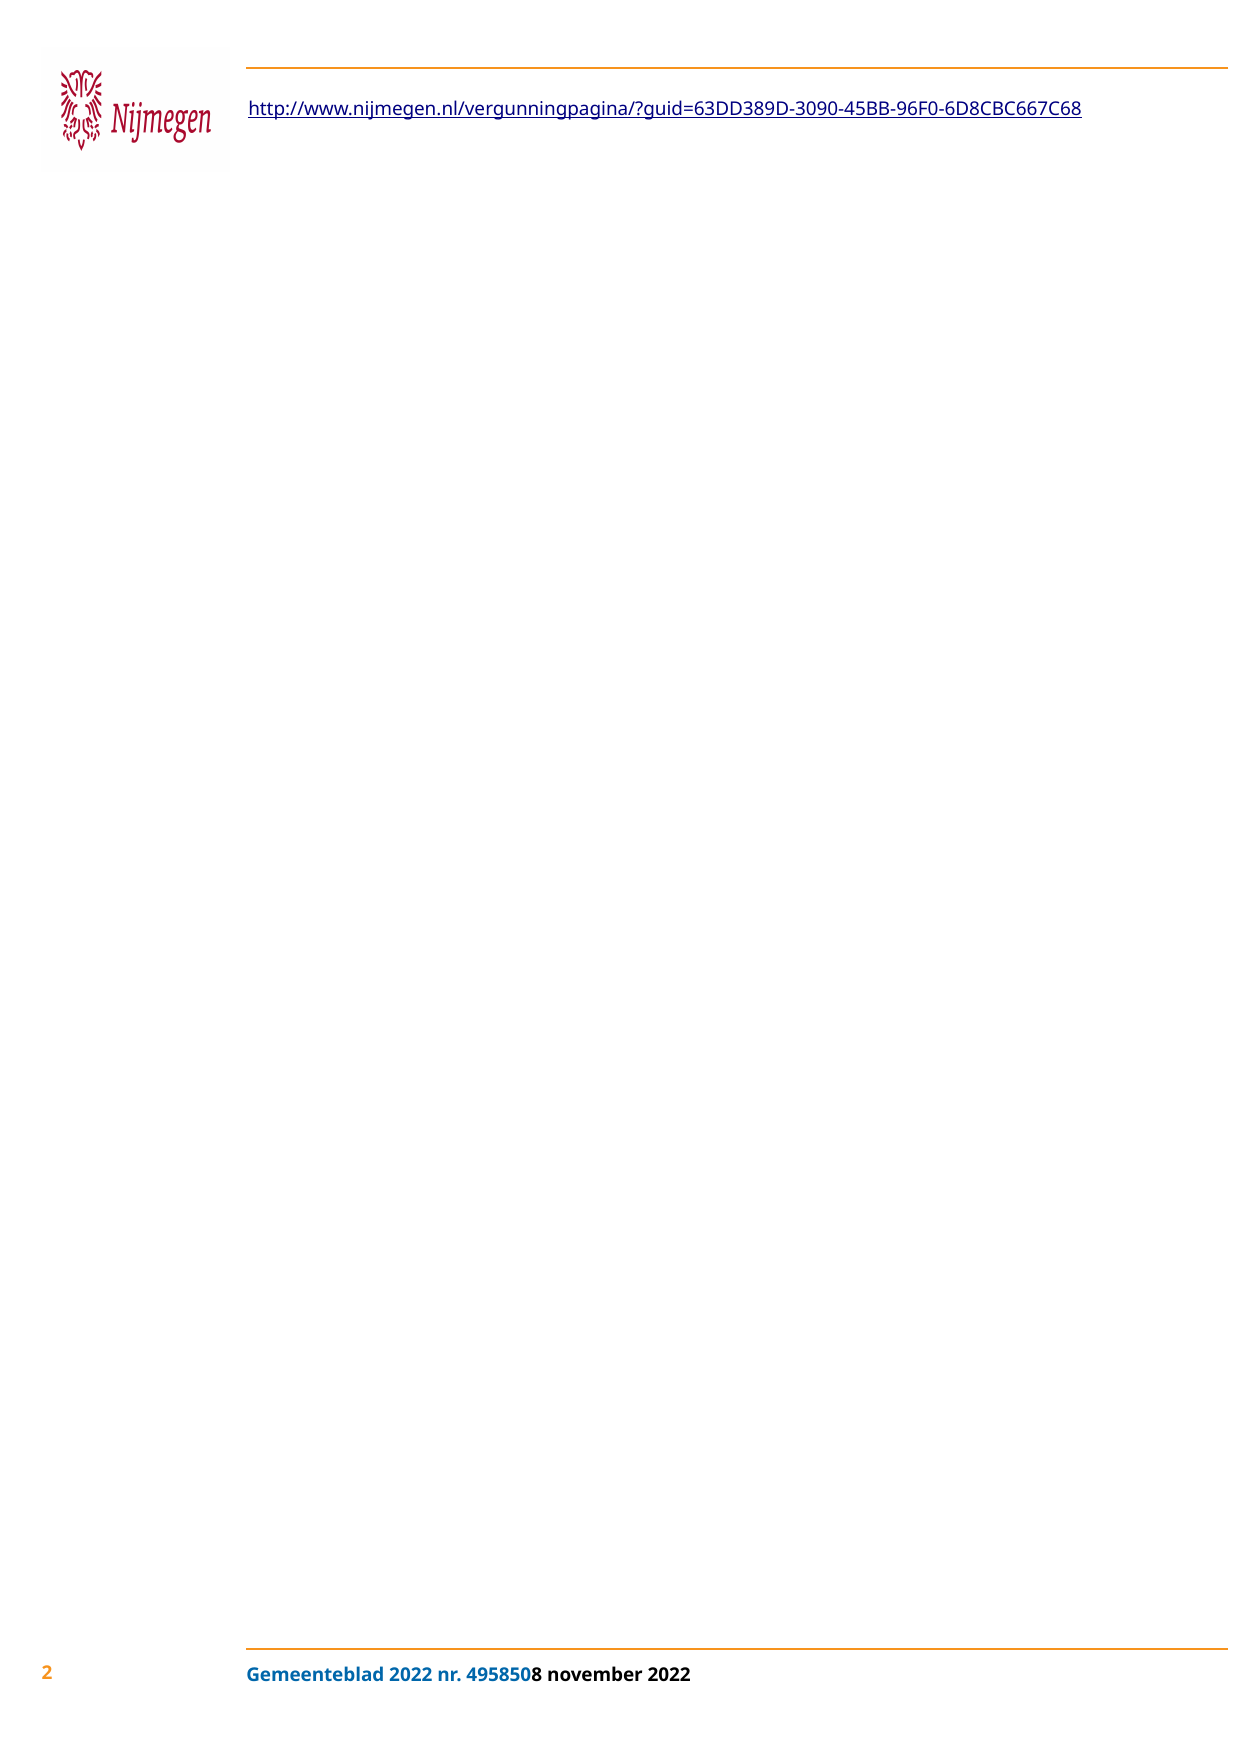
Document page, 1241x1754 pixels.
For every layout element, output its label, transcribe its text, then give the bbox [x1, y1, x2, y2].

picture [41, 47, 231, 172]
text http://www.nijmegen.nl/vergunningpagina/?guid=63DD389D-3090-45BB-96F0-6D8CBC667C68 [248, 95, 1152, 121]
